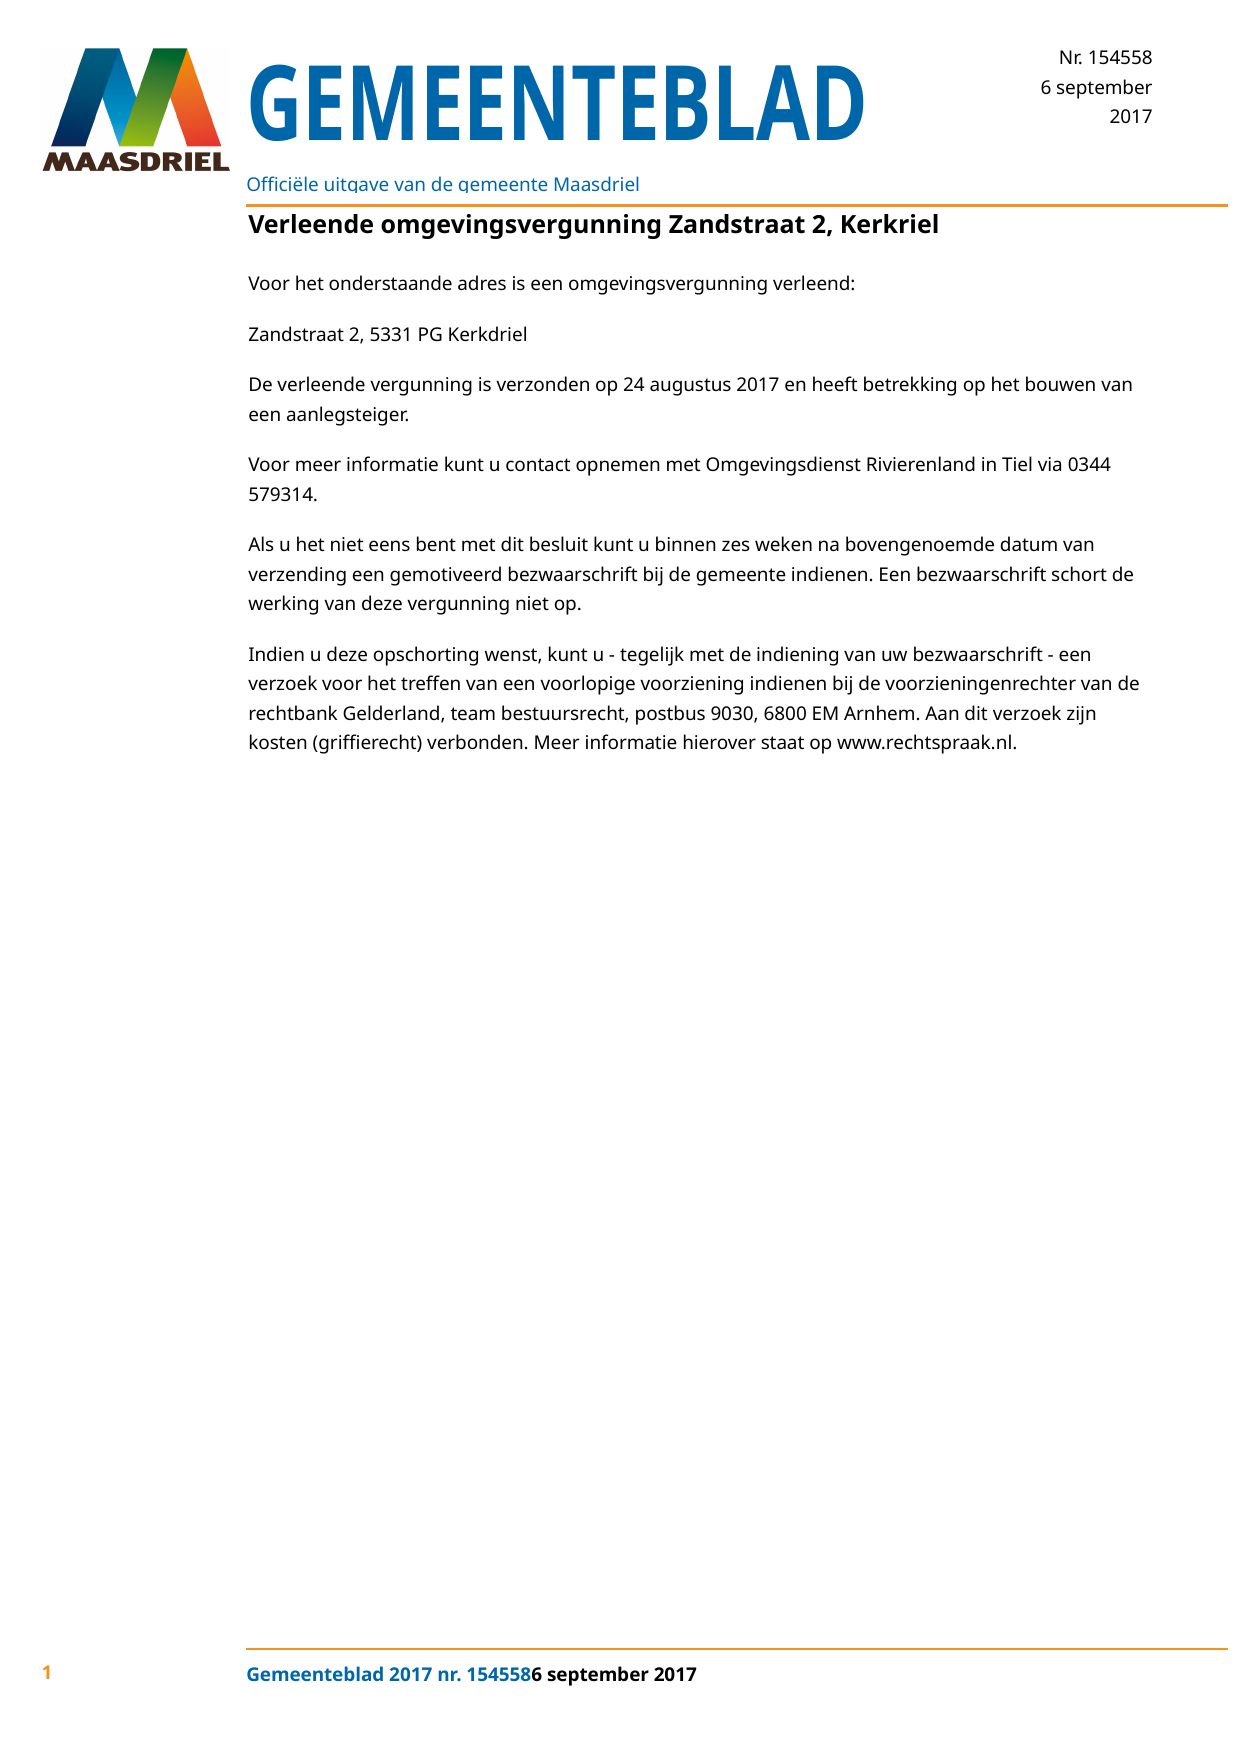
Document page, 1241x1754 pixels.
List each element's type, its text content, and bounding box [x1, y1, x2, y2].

text Verleende omgevingsvergunning Zandstraat 2, Kerkriel [248, 207, 1152, 241]
text De verleende vergunning is verzonden op 24 augustus 2017 en heeft betrekking op het bouwen van een aanlegsteiger. [248, 371, 1152, 426]
picture [41, 47, 231, 172]
text Voor het onderstaande adres is een omgevingsvergunning verleend: [248, 270, 1152, 296]
text Voor meer informatie kunt u contact opnemen met Omgevingsdienst Rivierenland in Tiel via 0344 579314. [248, 451, 1152, 506]
text Indien u deze opschorting wenst, kunt u - tegelijk met de indiening van uw bezwaarschrift - een verzoek voor het treffen van een voorlopige voorziening indienen bij de voorzieningenrechter van de rechtbank Gelderland, team bestuursrecht, postbus 9030, 6800 EM Arnhem. Aan dit verzoek zijn kosten (griffierecht) verbonden. Meer informatie hierover staat op www.rechtspraak.nl. [248, 641, 1152, 755]
text Als u het niet eens bent met dit besluit kunt u binnen zes weken na bovengenoemde datum van verzending een gemotiveerd bezwaarschrift bij de gemeente indienen. Een bezwaarschrift schort de werking van deze vergunning niet op. [248, 531, 1152, 616]
text Zandstraat 2, 5331 PG Kerkdriel [248, 321, 1152, 346]
